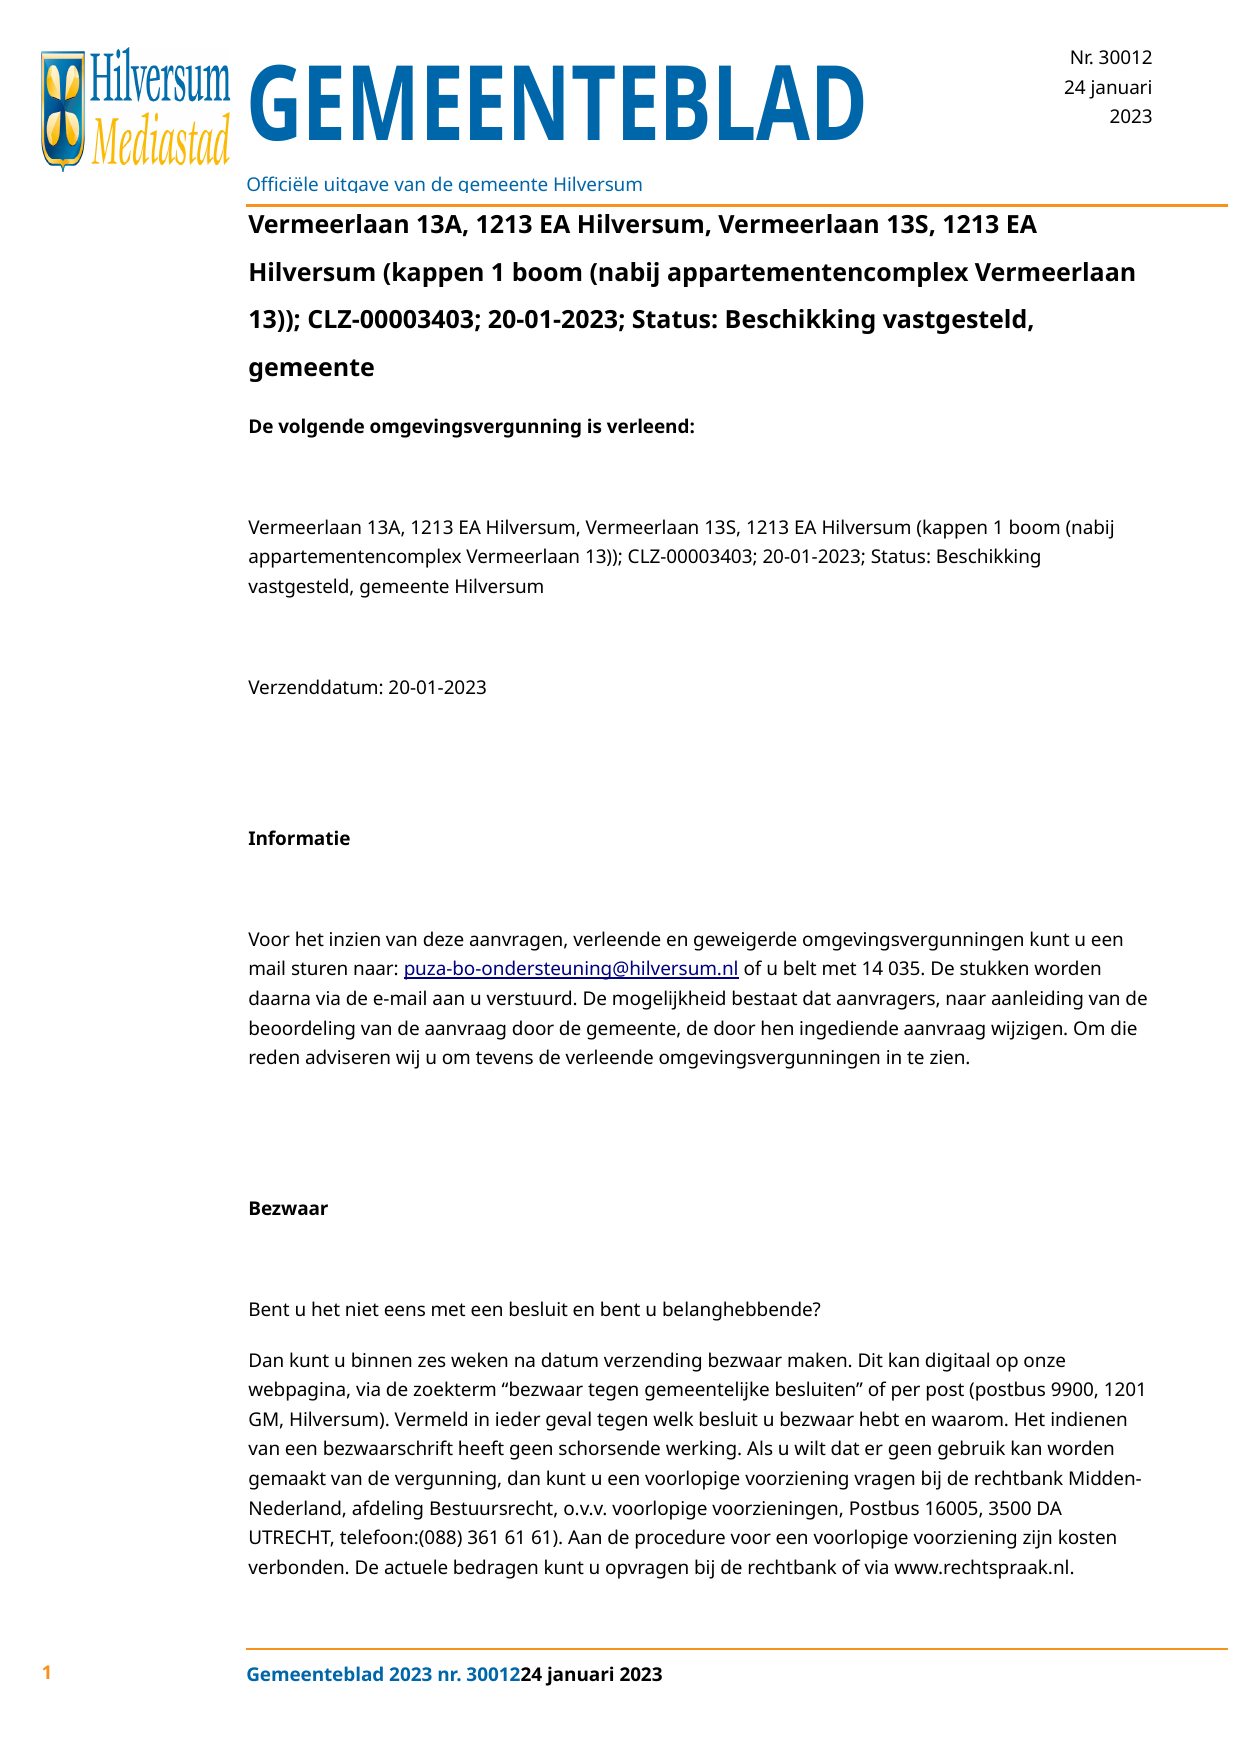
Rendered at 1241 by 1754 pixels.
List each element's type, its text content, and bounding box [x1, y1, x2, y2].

text Bezwaar [248, 1196, 1152, 1221]
picture [41, 47, 231, 172]
text Voor het inzien van deze aanvragen, verleende en geweigerde omgevingsvergunningen kunt u een mail sturen naar: puza-bo-ondersteuning@hilversum.nl of u belt met 14 035. De stukken worden daarna via de e-mail aan u verstuurd. De mogelijkheid bestaat dat aanvragers, naar aanleiding van de beoordeling van de aanvraag door de gemeente, de door hen ingediende aanvraag wijzigen. Om die reden adviseren wij u om tevens de verleende omgevingsvergunningen in te zien. [248, 926, 1152, 1070]
text Verzenddatum: 20-01-2023 [248, 674, 1152, 700]
text Dan kunt u binnen zes weken na datum verzending bezwaar maken. Dit kan digitaal op onze webpagina, via de zoekterm “bezwaar tegen gemeentelijke besluiten” of per post (postbus 9900, 1201 GM, Hilversum). Vermeld in ieder geval tegen welk besluit u bezwaar hebt en waarom. Het indienen van een bezwaarschrift heeft geen schorsende werking. Als u wilt dat er geen gebruik kan worden gemaakt van de vergunning, dan kunt u een voorlopige voorziening vragen bij de rechtbank Midden-Nederland, afdeling Bestuursrecht, o.v.v. voorlopige voorzieningen, Postbus 16005, 3500 DA UTRECHT, telefoon:(088) 361 61 61). Aan de procedure voor een voorlopige voorziening zijn kosten verbonden. De actuele bedragen kunt u opvragen bij de rechtbank of via www.rechtspraak.nl. [248, 1347, 1152, 1580]
text Vermeerlaan 13A, 1213 EA Hilversum, Vermeerlaan 13S, 1213 EA Hilversum (kappen 1 boom (nabij appartementencomplex Vermeerlaan 13)); CLZ-00003403; 20-01-2023; Status: Beschikking vastgesteld, gemeente [248, 207, 1152, 384]
text Informatie [248, 825, 1152, 851]
text De volgende omgevingsvergunning is verleend: [248, 413, 1152, 439]
text Vermeerlaan 13A, 1213 EA Hilversum, Vermeerlaan 13S, 1213 EA Hilversum (kappen 1 boom (nabij appartementencomplex Vermeerlaan 13)); CLZ-00003403; 20-01-2023; Status: Beschikking vastgesteld, gemeente Hilversum [248, 514, 1152, 599]
text Bent u het niet eens met een besluit en bent u belanghebbende? [248, 1296, 1152, 1322]
